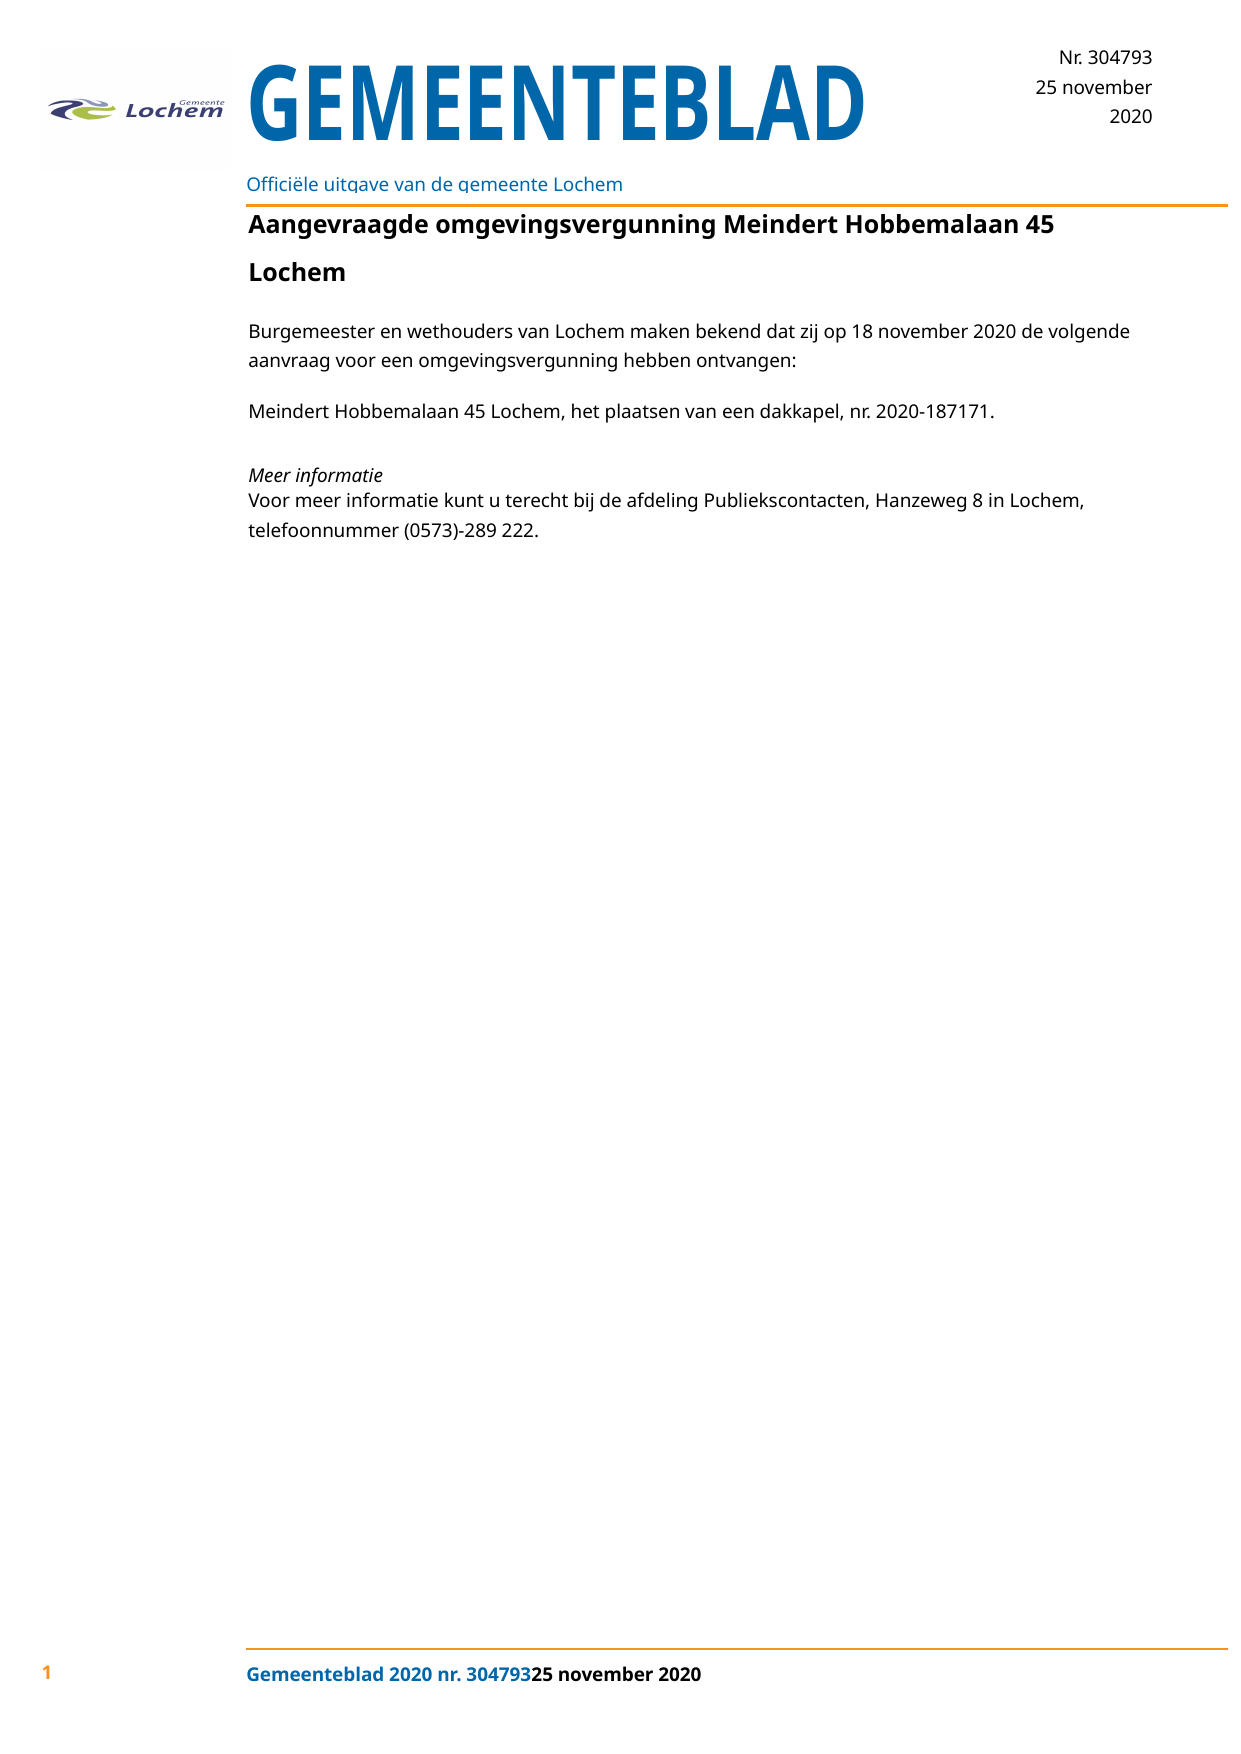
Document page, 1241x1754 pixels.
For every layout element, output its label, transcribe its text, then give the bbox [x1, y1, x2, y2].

text Meer informatie [248, 462, 1152, 488]
text Meindert Hobbemalaan 45 Lochem, het plaatsen van een dakkapel, nr. 2020-187171. [248, 398, 1152, 424]
text Voor meer informatie kunt u terecht bij de afdeling Publiekscontacten, Hanzeweg 8 in Lochem, telefoonnummer (0573)-289 222. [248, 488, 1152, 543]
text Burgemeester en wethouders van Lochem maken bekend dat zij op 18 november 2020 de volgende aanvraag voor een omgevingsvergunning hebben ontvangen: [248, 318, 1152, 373]
text Aangevraagde omgevingsvergunning Meindert Hobbemalaan 45 Lochem [248, 207, 1152, 288]
picture [41, 47, 231, 172]
